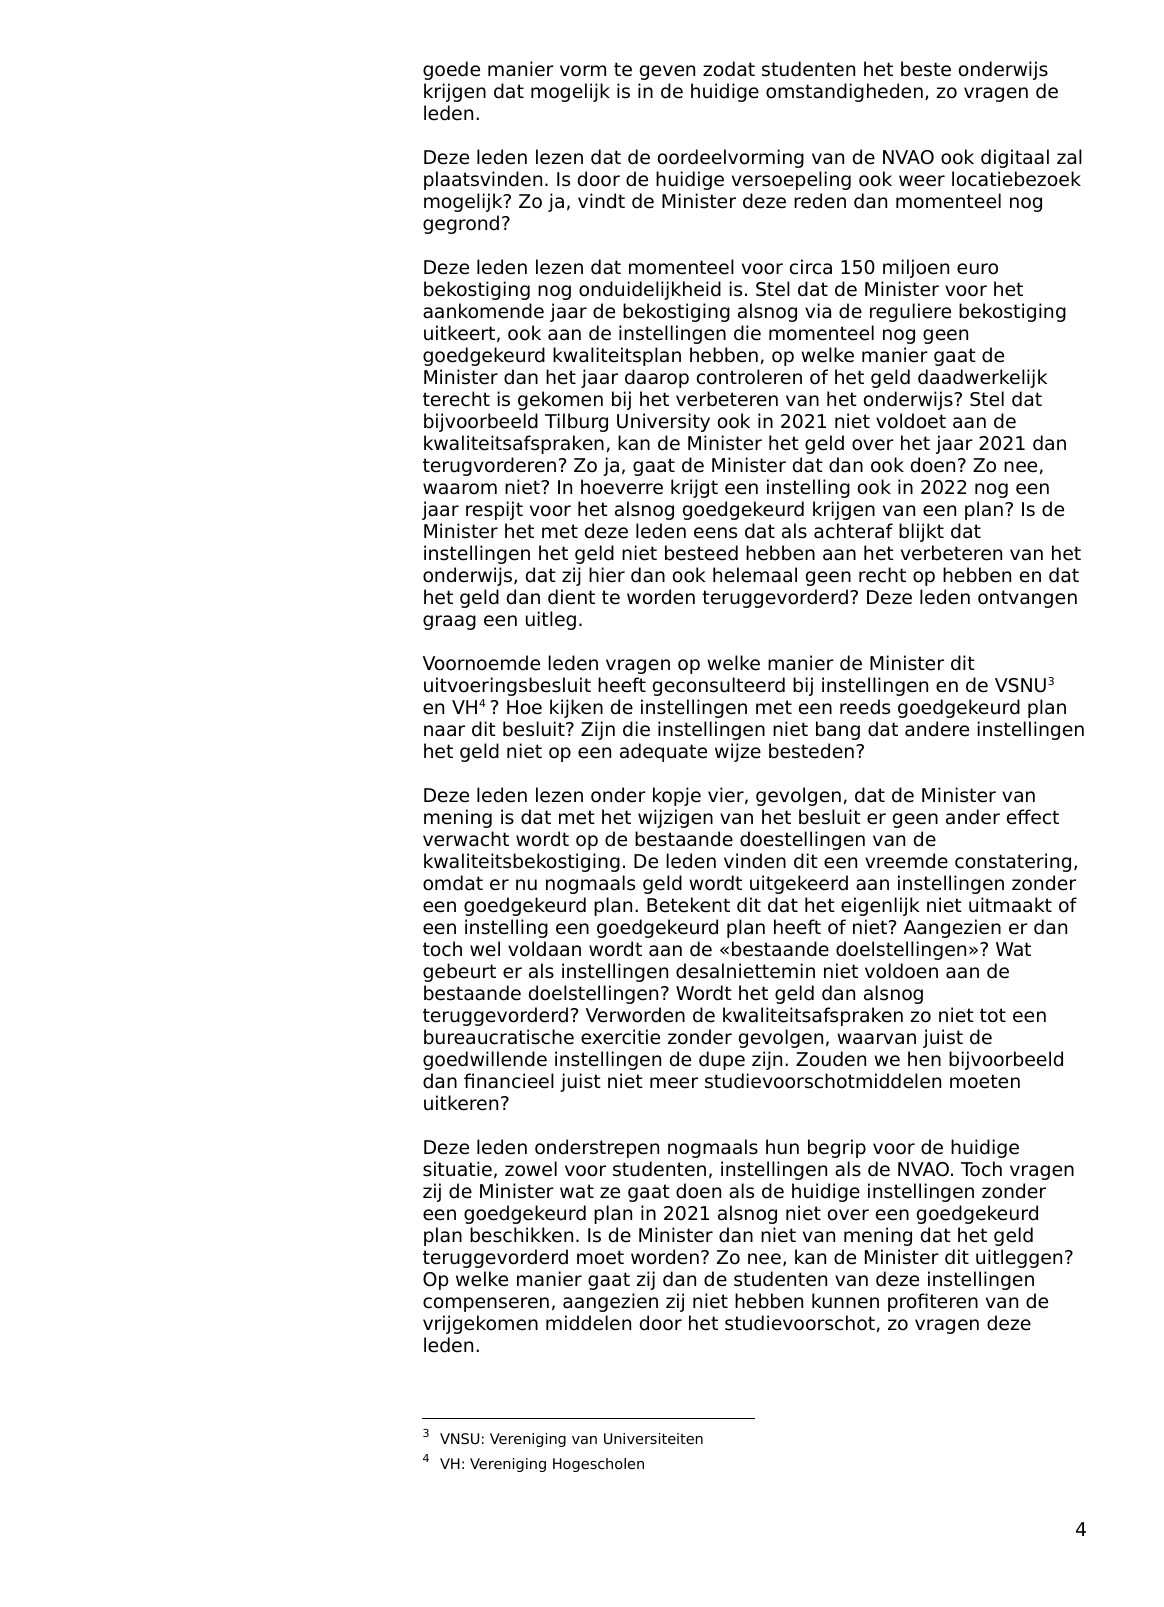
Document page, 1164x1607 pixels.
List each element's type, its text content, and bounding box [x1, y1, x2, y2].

text goede manier vorm te geven zodat studenten het beste onderwijs krijgen dat mogelijk is in de huidige omstandigheden, zo vragen de leden. [422, 59, 1087, 125]
text VH: Vereniging Hogescholen [422, 1452, 1087, 1474]
text Voornoemde leden vragen op welke manier de Minister dit uitvoeringsbesluit heeft geconsulteerd bij instellingen en de VSNU en VH? Hoe kijken de instellingen met een reeds goedgekeurd plan naar dit besluit? Zijn die instellingen niet bang dat andere instellingen het geld niet op een adequate wijze besteden? [422, 653, 1087, 763]
text Deze leden lezen dat momenteel voor circa 150 miljoen euro bekostiging nog onduidelijkheid is. Stel dat de Minister voor het aankomende jaar de bekostiging alsnog via de reguliere bekostiging uitkeert, ook aan de instellingen die momenteel nog geen goedgekeurd kwaliteitsplan hebben, op welke manier gaat de Minister dan het jaar daarop controleren of het geld daadwerkelijk terecht is gekomen bij het verbeteren van het onderwijs? Stel dat bijvoorbeeld Tilburg University ook in 2021 niet voldoet aan de kwaliteitsafspraken, kan de Minister het geld over het jaar 2021 dan terugvorderen? Zo ja, gaat de Minister dat dan ook doen? Zo nee, waarom niet? In hoeverre krijgt een instelling ook in 2022 nog een jaar respijt voor het alsnog goedgekeurd krijgen van een plan? Is de Minister het met deze leden eens dat als achteraf blijkt dat instellingen het geld niet besteed hebben aan het verbeteren van het onderwijs, dat zij hier dan ook helemaal geen recht op hebben en dat het geld dan dient te worden teruggevorderd? Deze leden ontvangen graag een uitleg. [422, 257, 1087, 631]
text Deze leden lezen dat de oordeelvorming van de NVAO ook digitaal zal plaatsvinden. Is door de huidige versoepeling ook weer locatiebezoek mogelijk? Zo ja, vindt de Minister deze reden dan momenteel nog gegrond? [422, 147, 1087, 235]
text VNSU: Vereniging van Universiteiten [422, 1427, 1087, 1449]
text Deze leden lezen onder kopje vier, gevolgen, dat de Minister van mening is dat met het wijzigen van het besluit er geen ander effect verwacht wordt op de bestaande doestellingen van de kwaliteitsbekostiging. De leden vinden dit een vreemde constatering, omdat er nu nogmaals geld wordt uitgekeerd aan instellingen zonder een goedgekeurd plan. Betekent dit dat het eigenlijk niet uitmaakt of een instelling een goedgekeurd plan heeft of niet? Aangezien er dan toch wel voldaan wordt aan de «bestaande doelstellingen»? Wat gebeurt er als instellingen desalniettemin niet voldoen aan de bestaande doelstellingen? Wordt het geld dan alsnog teruggevorderd? Verworden de kwaliteitsafspraken zo niet tot een bureaucratische exercitie zonder gevolgen, waarvan juist de goedwillende instellingen de dupe zijn. Zouden we hen bijvoorbeeld dan financieel juist niet meer studievoorschotmiddelen moeten uitkeren? [422, 785, 1087, 1115]
text Deze leden onderstrepen nogmaals hun begrip voor de huidige situatie, zowel voor studenten, instellingen als de NVAO. Toch vragen zij de Minister wat ze gaat doen als de huidige instellingen zonder een goedgekeurd plan in 2021 alsnog niet over een goedgekeurd plan beschikken. Is de Minister dan niet van mening dat het geld teruggevorderd moet worden? Zo nee, kan de Minister dit uitleggen? Op welke manier gaat zij dan de studenten van deze instellingen compenseren, aangezien zij niet hebben kunnen profiteren van de vrijgekomen middelen door het studievoorschot, zo vragen deze leden. [422, 1137, 1087, 1357]
